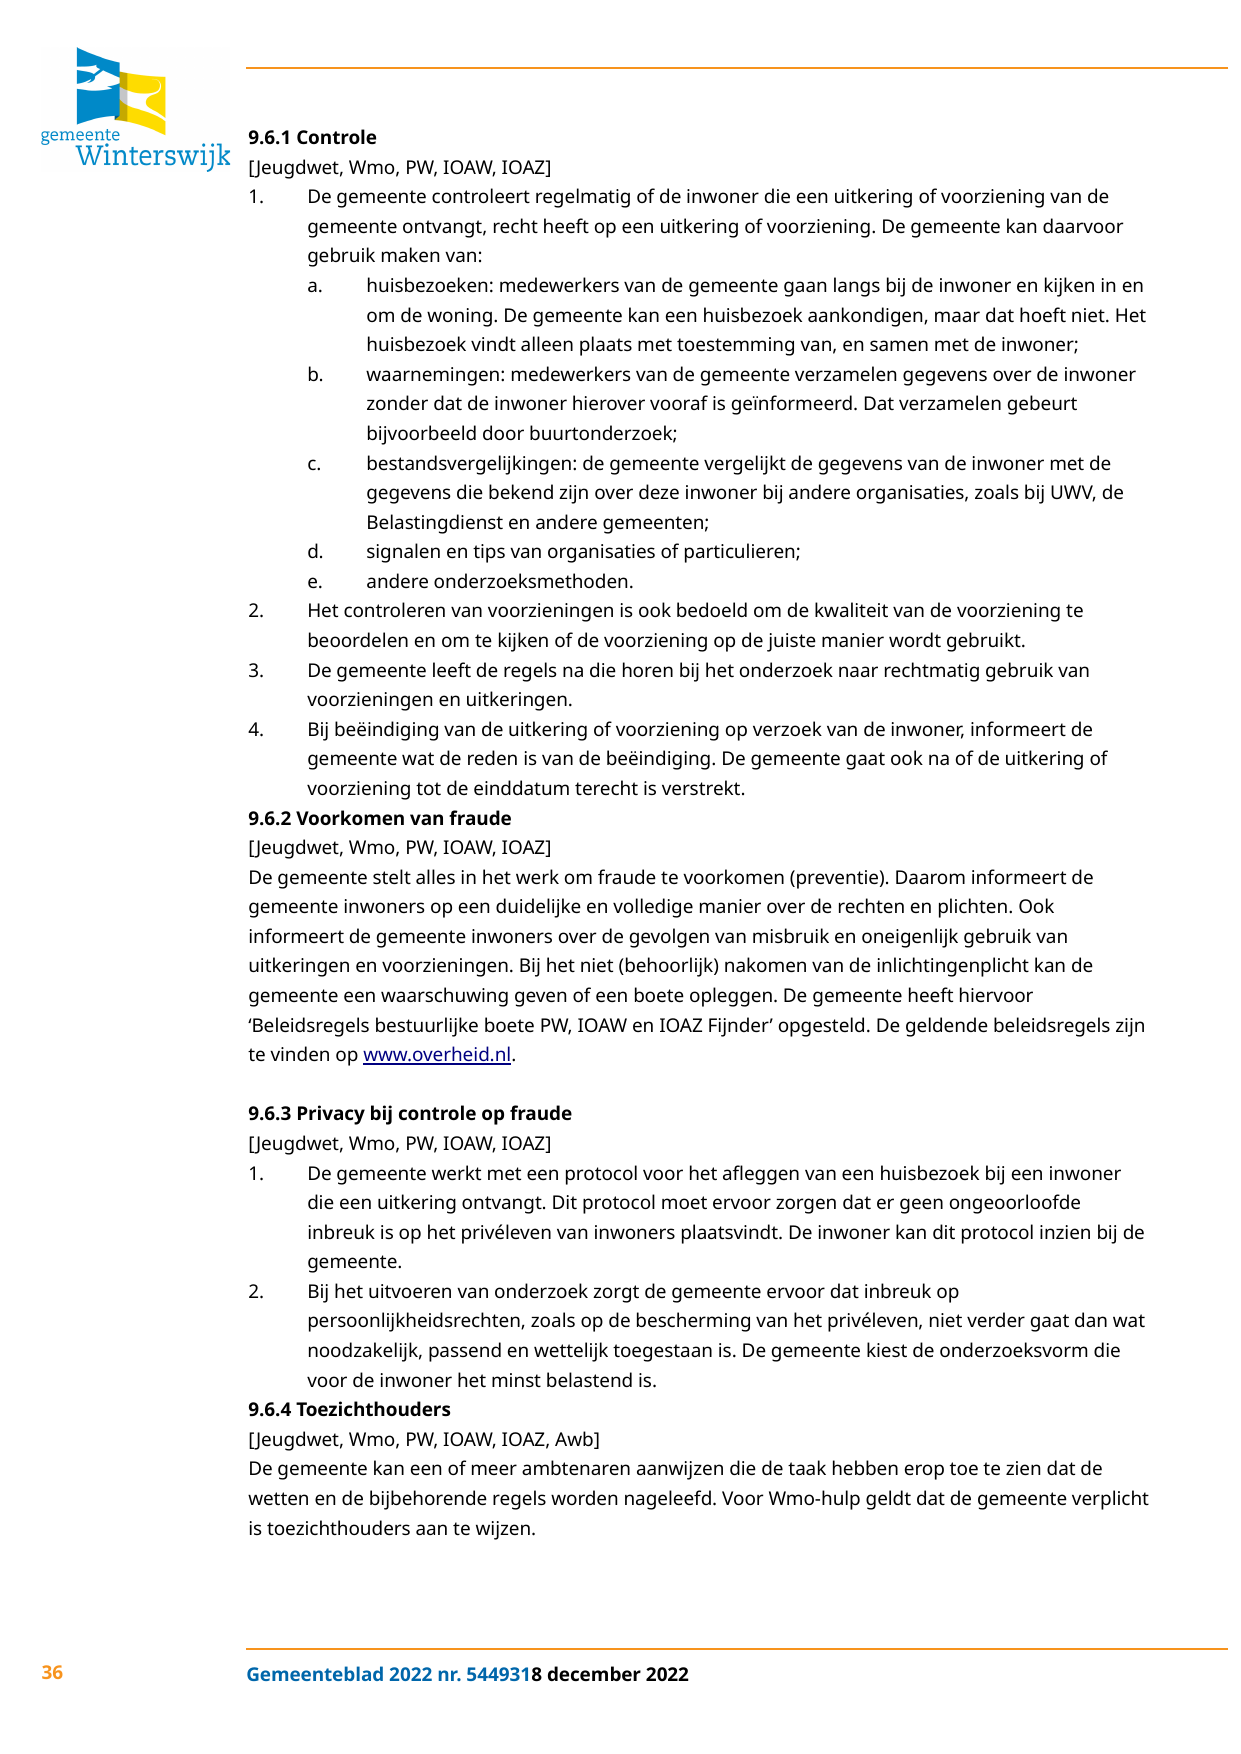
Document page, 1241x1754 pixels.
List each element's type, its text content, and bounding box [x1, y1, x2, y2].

list Bij het uitvoeren van onderzoek zorgt de gemeente ervoor dat inbreuk op persoonlijkheidsrechten, zoals op de bescherming van het privéleven, niet verder gaat dan wat noodzakelijk, passend en wettelijk toegestaan is. De gemeente kiest de onderzoeksvorm die voor de inwoner het minst belastend is. [248, 1278, 1152, 1393]
text [Jeugdwet, Wmo, PW, IOAW, IOAZ] [248, 1130, 1152, 1156]
picture [41, 47, 231, 172]
text 9.6.2 Voorkomen van fraude [248, 805, 1152, 831]
list andere onderzoeksmethoden. [307, 568, 1152, 594]
text [Jeugdwet, Wmo, PW, IOAW, IOAZ] [248, 834, 1152, 860]
text [Jeugdwet, Wmo, PW, IOAW, IOAZ, Awb] [248, 1426, 1152, 1452]
list bestandsvergelijkingen: de gemeente vergelijkt de gegevens van de inwoner met de gegevens die bekend zijn over deze inwoner bij andere organisaties, zoals bij UWV, de Belastingdienst en andere gemeenten; [307, 450, 1152, 535]
list De gemeente leeft de regels na die horen bij het onderzoek naar rechtmatig gebruik van voorzieningen en uitkeringen. [248, 657, 1152, 712]
text 9.6.1 Controle [248, 124, 1152, 150]
text [Jeugdwet, Wmo, PW, IOAW, IOAZ] [248, 154, 1152, 180]
list signalen en tips van organisaties of particulieren; [307, 538, 1152, 564]
list De gemeente controleert regelmatig of de inwoner die een uitkering of voorziening van de gemeente ontvangt, recht heeft op een uitkering of voorziening. De gemeente kan daarvoor gebruik maken van: [248, 183, 1152, 268]
list waarnemingen: medewerkers van de gemeente verzamelen gegevens over de inwoner zonder dat de inwoner hierover vooraf is geïnformeerd. Dat verzamelen gebeurt bijvoorbeeld door buurtonderzoek; [307, 361, 1152, 446]
list Het controleren van voorzieningen is ook bedoeld om de kwaliteit van de voorziening te beoordelen en om te kijken of de voorziening op de juiste manier wordt gebruikt. [248, 598, 1152, 653]
list Bij beëindiging van de uitkering of voorziening op verzoek van de inwoner, informeert de gemeente wat de reden is van de beëindiging. De gemeente gaat ook na of de uitkering of voorziening tot de einddatum terecht is verstrekt. [248, 716, 1152, 801]
text 9.6.4 Toezichthouders [248, 1396, 1152, 1422]
text De gemeente stelt alles in het werk om fraude te voorkomen (preventie). Daarom informeert de gemeente inwoners op een duidelijke en volledige manier over de rechten en plichten. Ook informeert de gemeente inwoners over de gevolgen van misbruik en oneigenlijk gebruik van uitkeringen en voorzieningen. Bij het niet (behoorlijk) nakomen van de inlichtingenplicht kan de gemeente een waarschuwing geven of een boete opleggen. De gemeente heeft hiervoor ‘Beleidsregels bestuurlijke boete PW, IOAW en IOAZ Fijnder’ opgesteld. De geldende beleidsregels zijn te vinden op www.overheid.nl. [248, 864, 1152, 1067]
list De gemeente werkt met een protocol voor het afleggen van een huisbezoek bij een inwoner die een uitkering ontvangt. Dit protocol moet ervoor zorgen dat er geen ongeoorloofde inbreuk is op het privéleven van inwoners plaatsvindt. De inwoner kan dit protocol inzien bij de gemeente. [248, 1160, 1152, 1274]
text De gemeente kan een of meer ambtenaren aanwijzen die de taak hebben erop toe te zien dat de wetten en de bijbehorende regels worden nageleefd. Voor Wmo-hulp geldt dat de gemeente verplicht is toezichthouders aan te wijzen. [248, 1456, 1152, 1541]
list huisbezoeken: medewerkers van de gemeente gaan langs bij de inwoner en kijken in en om de woning. De gemeente kan een huisbezoek aankondigen, maar dat hoeft niet. Het huisbezoek vindt alleen plaats met toestemming van, en samen met de inwoner; [307, 272, 1152, 357]
text 9.6.3 Privacy bij controle op fraude [248, 1101, 1152, 1126]
picture [225, 153, 231, 162]
